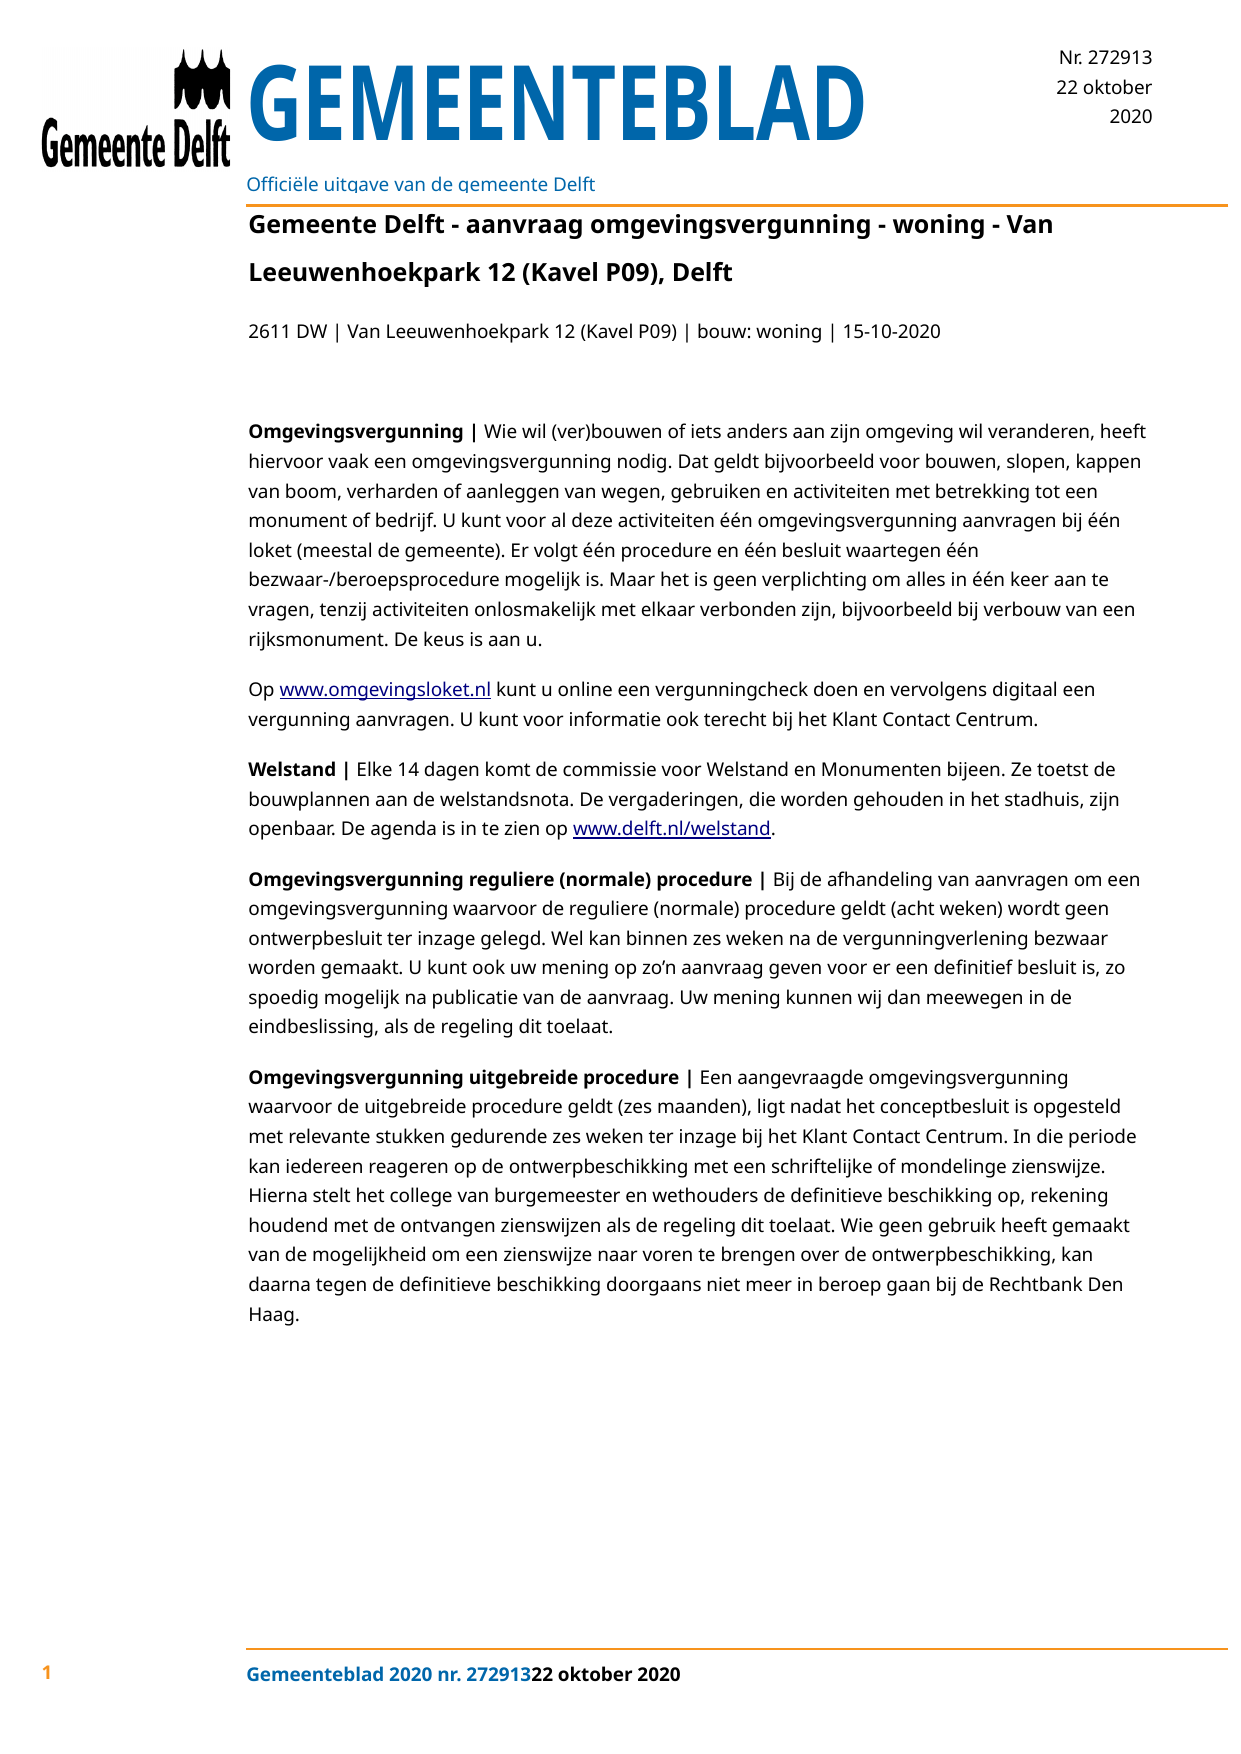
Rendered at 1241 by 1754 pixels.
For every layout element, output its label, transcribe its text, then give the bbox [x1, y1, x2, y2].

picture [41, 47, 231, 172]
text Welstand | Elke 14 dagen komt de commissie voor Welstand en Monumenten bijeen. Ze toetst de bouwplannen aan de welstandsnota. De vergaderingen, die worden gehouden in het stadhuis, zijn openbaar. De agenda is in te zien op www.delft.nl/welstand. [248, 756, 1152, 841]
text Omgevingsvergunning uitgebreide procedure | Een aangevraagde omgevingsvergunning waarvoor de uitgebreide procedure geldt (zes maanden), ligt nadat het conceptbesluit is opgesteld met relevante stukken gedurende zes weken ter inzage bij het Klant Contact Centrum. In die periode kan iedereen reageren op de ontwerpbeschikking met een schriftelijke of mondelinge zienswijze. Hierna stelt het college van burgemeester en wethouders de definitieve beschikking op, rekening houdend met de ontvangen zienswijzen als de regeling dit toelaat. Wie geen gebruik heeft gemaakt van de mogelijkheid om een zienswijze naar voren te brengen over de ontwerpbeschikking, kan daarna tegen de definitieve beschikking doorgaans niet meer in beroep gaan bij de Rechtbank Den Haag. [248, 1064, 1152, 1327]
text Omgevingsvergunning reguliere (normale) procedure | Bij de afhandeling van aanvragen om een omgevingsvergunning waarvoor de reguliere (normale) procedure geldt (acht weken) wordt geen ontwerpbesluit ter inzage gelegd. Wel kan binnen zes weken na de vergunningverlening bezwaar worden gemaakt. U kunt ook uw mening op zo’n aanvraag geven voor er een definitief besluit is, zo spoedig mogelijk na publicatie van de aanvraag. Uw mening kunnen wij dan meewegen in de eindbeslissing, als de regeling dit toelaat. [248, 866, 1152, 1039]
text Omgevingsvergunning | Wie wil (ver)bouwen of iets anders aan zijn omgeving wil veranderen, heeft hiervoor vaak een omgevingsvergunning nodig. Dat geldt bijvoorbeeld voor bouwen, slopen, kappen van boom, verharden of aanleggen van wegen, gebruiken en activiteiten met betrekking tot een monument of bedrijf. U kunt voor al deze activiteiten één omgevingsvergunning aanvragen bij één loket (meestal de gemeente). Er volgt één procedure en één besluit waartegen één bezwaar-/beroepsprocedure mogelijk is. Maar het is geen verplichting om alles in één keer aan te vragen, tenzij activiteiten onlosmakelijk met elkaar verbonden zijn, bijvoorbeeld bij verbouw van een rijksmonument. De keus is aan u. [248, 419, 1152, 652]
text Op www.omgevingsloket.nl kunt u online een vergunningcheck doen en vervolgens digitaal een vergunning aanvragen. U kunt voor informatie ook terecht bij het Klant Contact Centrum. [248, 676, 1152, 732]
text Gemeente Delft - aanvraag omgevingsvergunning - woning - Van Leeuwenhoekpark 12 (Kavel P09), Delft [248, 207, 1152, 288]
text 2611 DW | Van Leeuwenhoekpark 12 (Kavel P09) | bouw: woning | 15-10-2020 [248, 318, 1152, 344]
